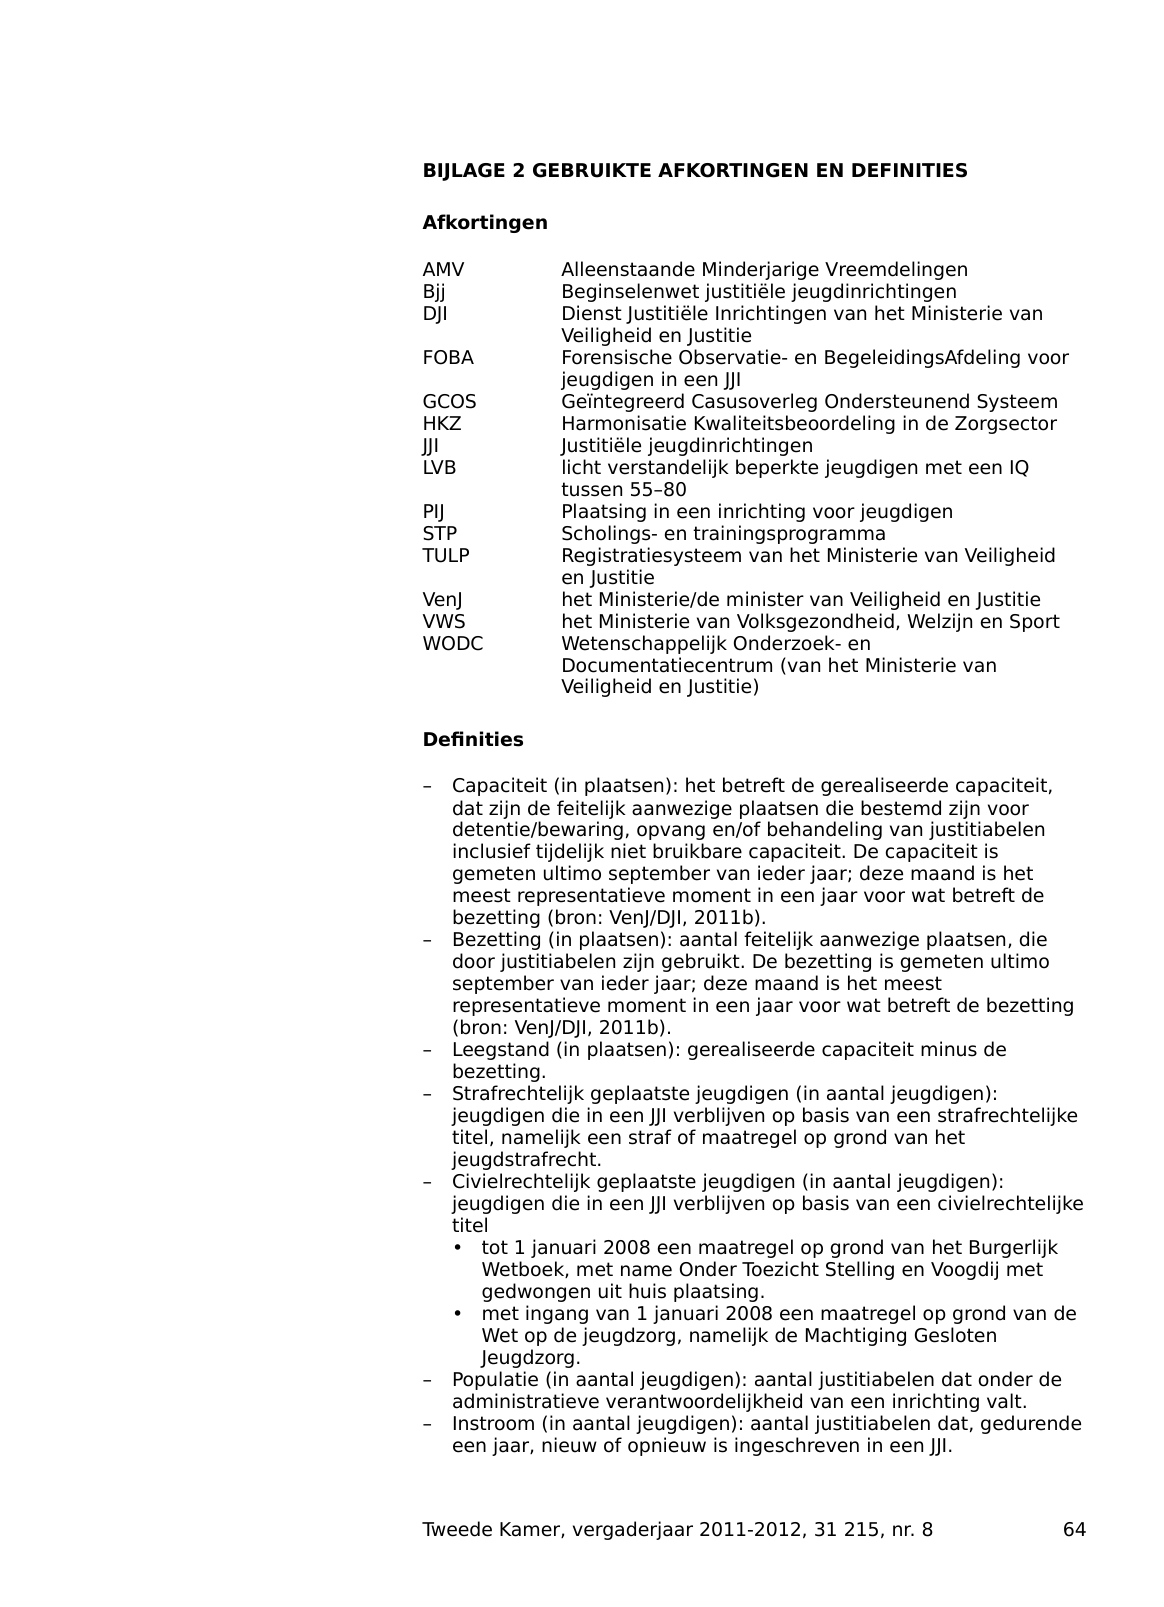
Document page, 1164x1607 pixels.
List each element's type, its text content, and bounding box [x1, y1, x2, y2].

subtitle Afkortingen [422, 212, 1087, 234]
table_cell het Ministerie van Volksgezondheid, Welzijn en Sport [555, 611, 1087, 632]
table_cell Registratiesysteem van het Ministerie van Veiligheid en Justitie [555, 545, 1087, 588]
table_cell VenJ [422, 589, 555, 611]
table_cell HKZ [422, 413, 555, 435]
table_cell Scholings- en trainingsprogramma [555, 523, 1087, 544]
text – Populatie (in aantal jeugdigen): aantal justitiabelen dat onder de administratieve verantwoordelijkheid van een inrichting valt. [422, 1369, 1087, 1413]
text – Civielrechtelijk geplaatste jeugdigen (in aantal jeugdigen): jeugdigen die in een JJI verblijven op basis van een civielrechtelijke titel [422, 1171, 1087, 1237]
text – Leegstand (in plaatsen): gerealiseerde capaciteit minus de bezetting. [422, 1039, 1087, 1083]
table_header AMV [422, 259, 555, 281]
table_cell Geïntegreerd Casusoverleg Ondersteunend Systeem [555, 391, 1087, 413]
text • met ingang van 1 januari 2008 een maatregel op grond van de Wet op de jeugdzorg, namelijk de Machtiging Gesloten Jeugdzorg. [452, 1303, 1087, 1369]
table_cell TULP [422, 545, 555, 588]
text – Instroom (in aantal jeugdigen): aantal justitiabelen dat, gedurende een jaar, nieuw of opnieuw is ingeschreven in een JJI. [422, 1413, 1087, 1457]
subtitle BIJLAGE 2 GEBRUIKTE AFKORTINGEN EN DEFINITIES [422, 160, 1087, 182]
table_cell Wetenschappelijk Onderzoek- en Documentatiecentrum (van het Ministerie van Veiligheid en Justitie) [555, 633, 1087, 698]
table_cell Justitiële jeugdinrichtingen [555, 435, 1087, 457]
table_cell het Ministerie/de minister van Veiligheid en Justitie [555, 589, 1087, 611]
text – Bezetting (in plaatsen): aantal feitelijk aanwezige plaatsen, die door justitiabelen zijn gebruikt. De bezetting is gemeten ultimo september van ieder jaar; deze maand is het meest representatieve moment in een jaar voor wat betreft de bezetting (bron: VenJ/DJI, 2011b). [422, 929, 1087, 1039]
text • tot 1 januari 2008 een maatregel op grond van het Burgerlijk Wetboek, met name Onder Toezicht Stelling en Voogdij met gedwongen uit huis plaatsing. [452, 1237, 1087, 1303]
table_cell STP [422, 523, 555, 544]
table_cell GCOS [422, 391, 555, 413]
table_cell PIJ [422, 501, 555, 523]
table_cell FOBA [422, 347, 555, 391]
table_cell WODC [422, 633, 555, 698]
table_cell licht verstandelijk beperkte jeugdigen met een IQ tussen 55–80 [555, 457, 1087, 501]
table_header Alleenstaande Minderjarige Vreemdelingen [555, 259, 1087, 281]
table_cell DJI [422, 303, 555, 347]
table_cell JJI [422, 435, 555, 457]
subtitle Definities [422, 728, 1087, 750]
table_cell Forensische Observatie- en BegeleidingsAfdeling voor jeugdigen in een JJI [555, 347, 1087, 391]
table_cell Beginselenwet justitiële jeugdinrichtingen [555, 281, 1087, 303]
table_cell VWS [422, 611, 555, 632]
text – Strafrechtelijk geplaatste jeugdigen (in aantal jeugdigen): jeugdigen die in een JJI verblijven op basis van een strafrechtelijke titel, namelijk een straf of maatregel op grond van het jeugdstrafrecht. [422, 1083, 1087, 1171]
table_cell Dienst Justitiële Inrichtingen van het Ministerie van Veiligheid en Justitie [555, 303, 1087, 347]
table_cell Bjj [422, 281, 555, 303]
table_cell Harmonisatie Kwaliteitsbeoordeling in de Zorgsector [555, 413, 1087, 435]
table_cell Plaatsing in een inrichting voor jeugdigen [555, 501, 1087, 523]
text – Capaciteit (in plaatsen): het betreft de gerealiseerde capaciteit, dat zijn de feitelijk aanwezige plaatsen die bestemd zijn voor detentie/bewaring, opvang en/of behandeling van justitiabelen inclusief tijdelijk niet bruikbare capaciteit. De capaciteit is gemeten ultimo september van ieder jaar; deze maand is het meest representatieve moment in een jaar voor wat betreft de bezetting (bron: VenJ/DJI, 2011b). [422, 775, 1087, 929]
table_cell LVB [422, 457, 555, 501]
